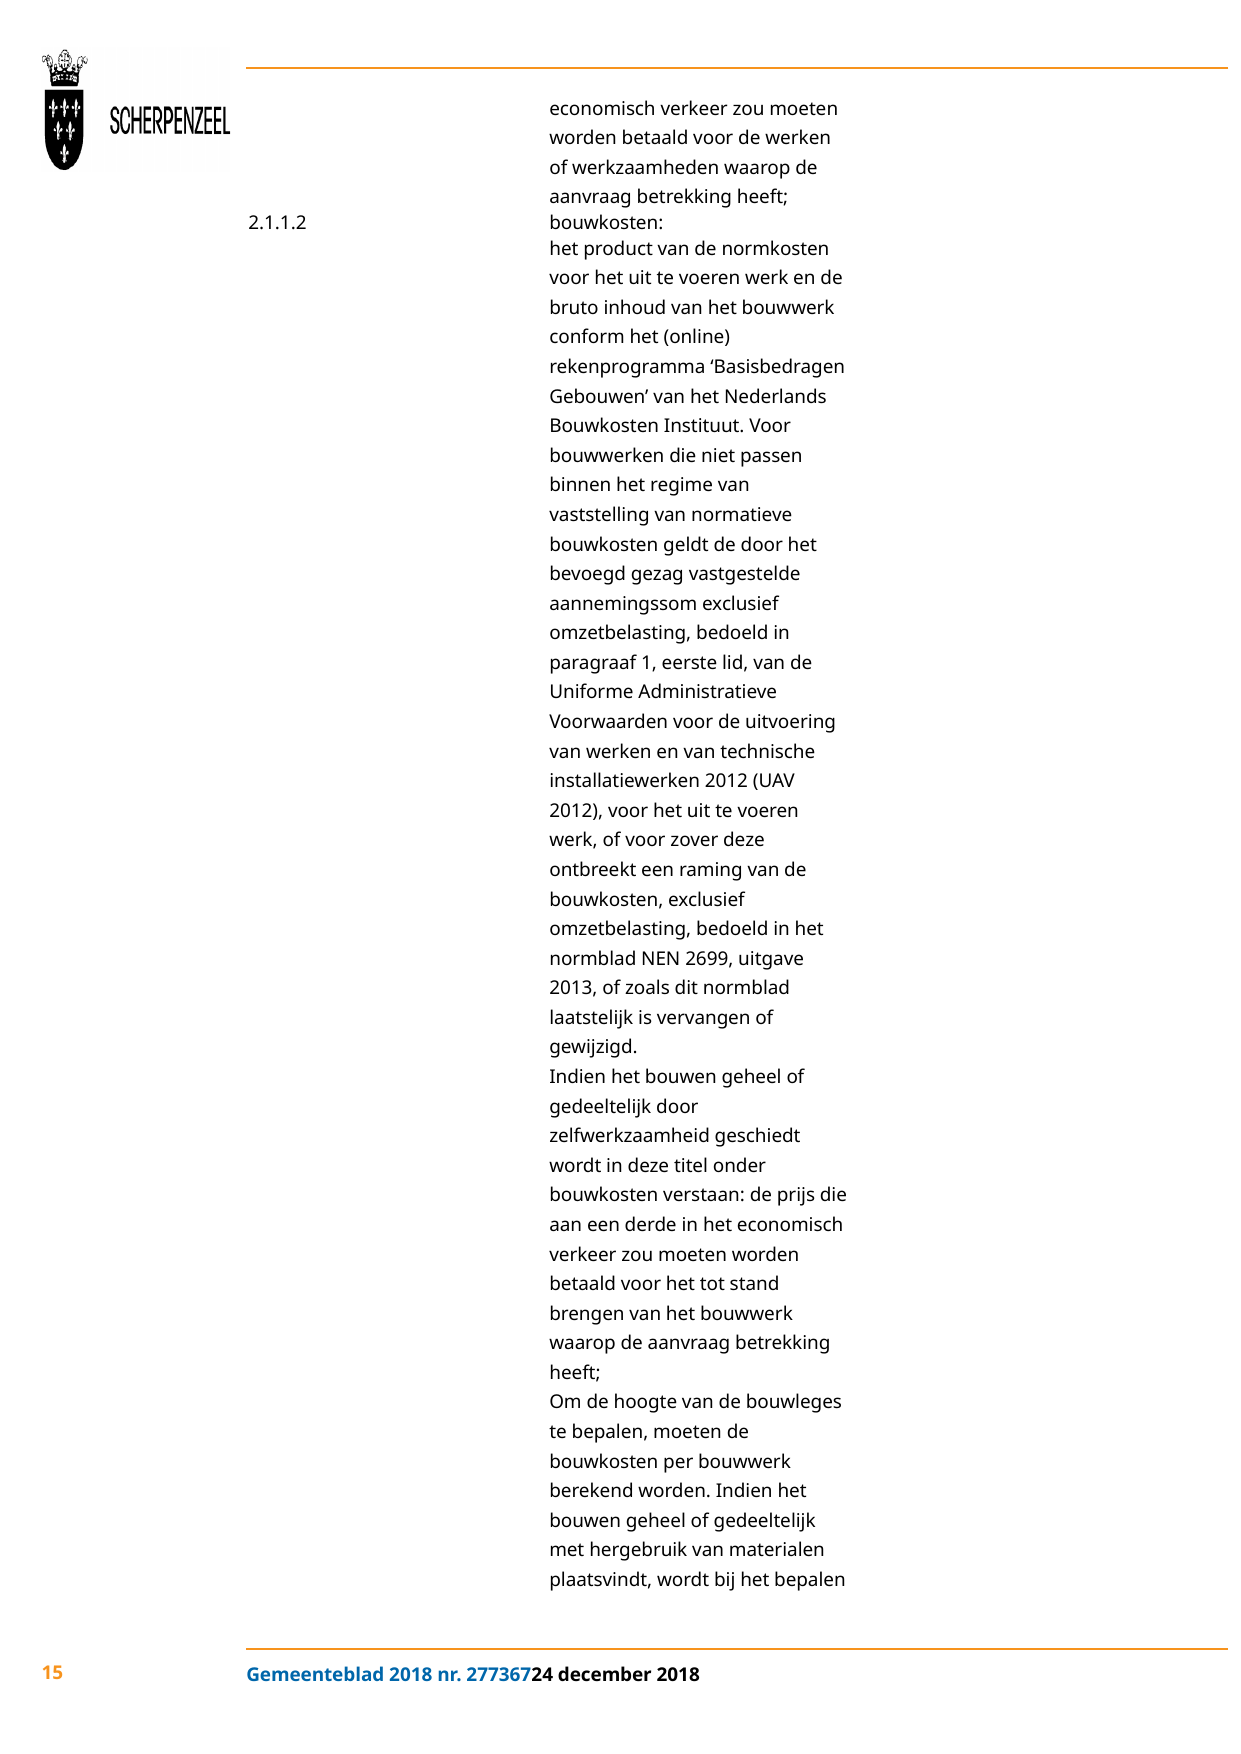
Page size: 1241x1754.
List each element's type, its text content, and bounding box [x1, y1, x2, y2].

table_cell [850, 95, 1152, 209]
table_cell [248, 95, 549, 209]
table_cell [850, 209, 1152, 235]
table_cell het product van de normkosten voor het uit te voeren werk en de bruto inhoud van het bouwwerk conform het (online) rekenprogramma ‘Basisbedragen Gebouwen’ van het Nederlands Bouwkosten Instituut. Voor bouwwerken die niet passen binnen het regime van vaststelling van normatieve bouwkosten geldt de door het bevoegd gezag vastgestelde aannemingssom exclusief omzetbelasting, bedoeld in paragraaf 1, eerste lid, van de Uniforme Administratieve Voorwaarden voor de uitvoering van werken en van technische installatiewerken 2012 (UAV 2012), voor het uit te voeren werk, of voor zover deze ontbreekt een raming van de bouwkosten, exclusief omzetbelasting, bedoeld in het normblad NEN 2699, uitgave 2013, of zoals dit normblad laatstelijk is vervangen of gewijzigd. Indien het bouwen geheel of gedeeltelijk door zelfwerkzaamheid geschiedt wordt in deze titel onder bouwkosten verstaan: de prijs die aan een derde in het economisch verkeer zou moeten worden betaald voor het tot stand brengen van het bouwwerk waarop de aanvraag betrekking heeft; Om de hoogte van de bouwleges te bepalen, moeten de bouwkosten per bouwwerk berekend worden. Indien het bouwen geheel of gedeeltelijk met hergebruik van materialen plaatsvindt, wordt bij het bepalen [549, 235, 850, 1592]
table_cell 2.1.1.2 [248, 209, 549, 235]
table_cell [850, 235, 1152, 1592]
table_cell economisch verkeer zou moeten worden betaald voor de werken of werkzaamheden waarop de aanvraag betrekking heeft; [549, 95, 850, 209]
table_cell bouwkosten: [549, 209, 850, 235]
table_cell [248, 235, 549, 1592]
picture [41, 47, 231, 172]
